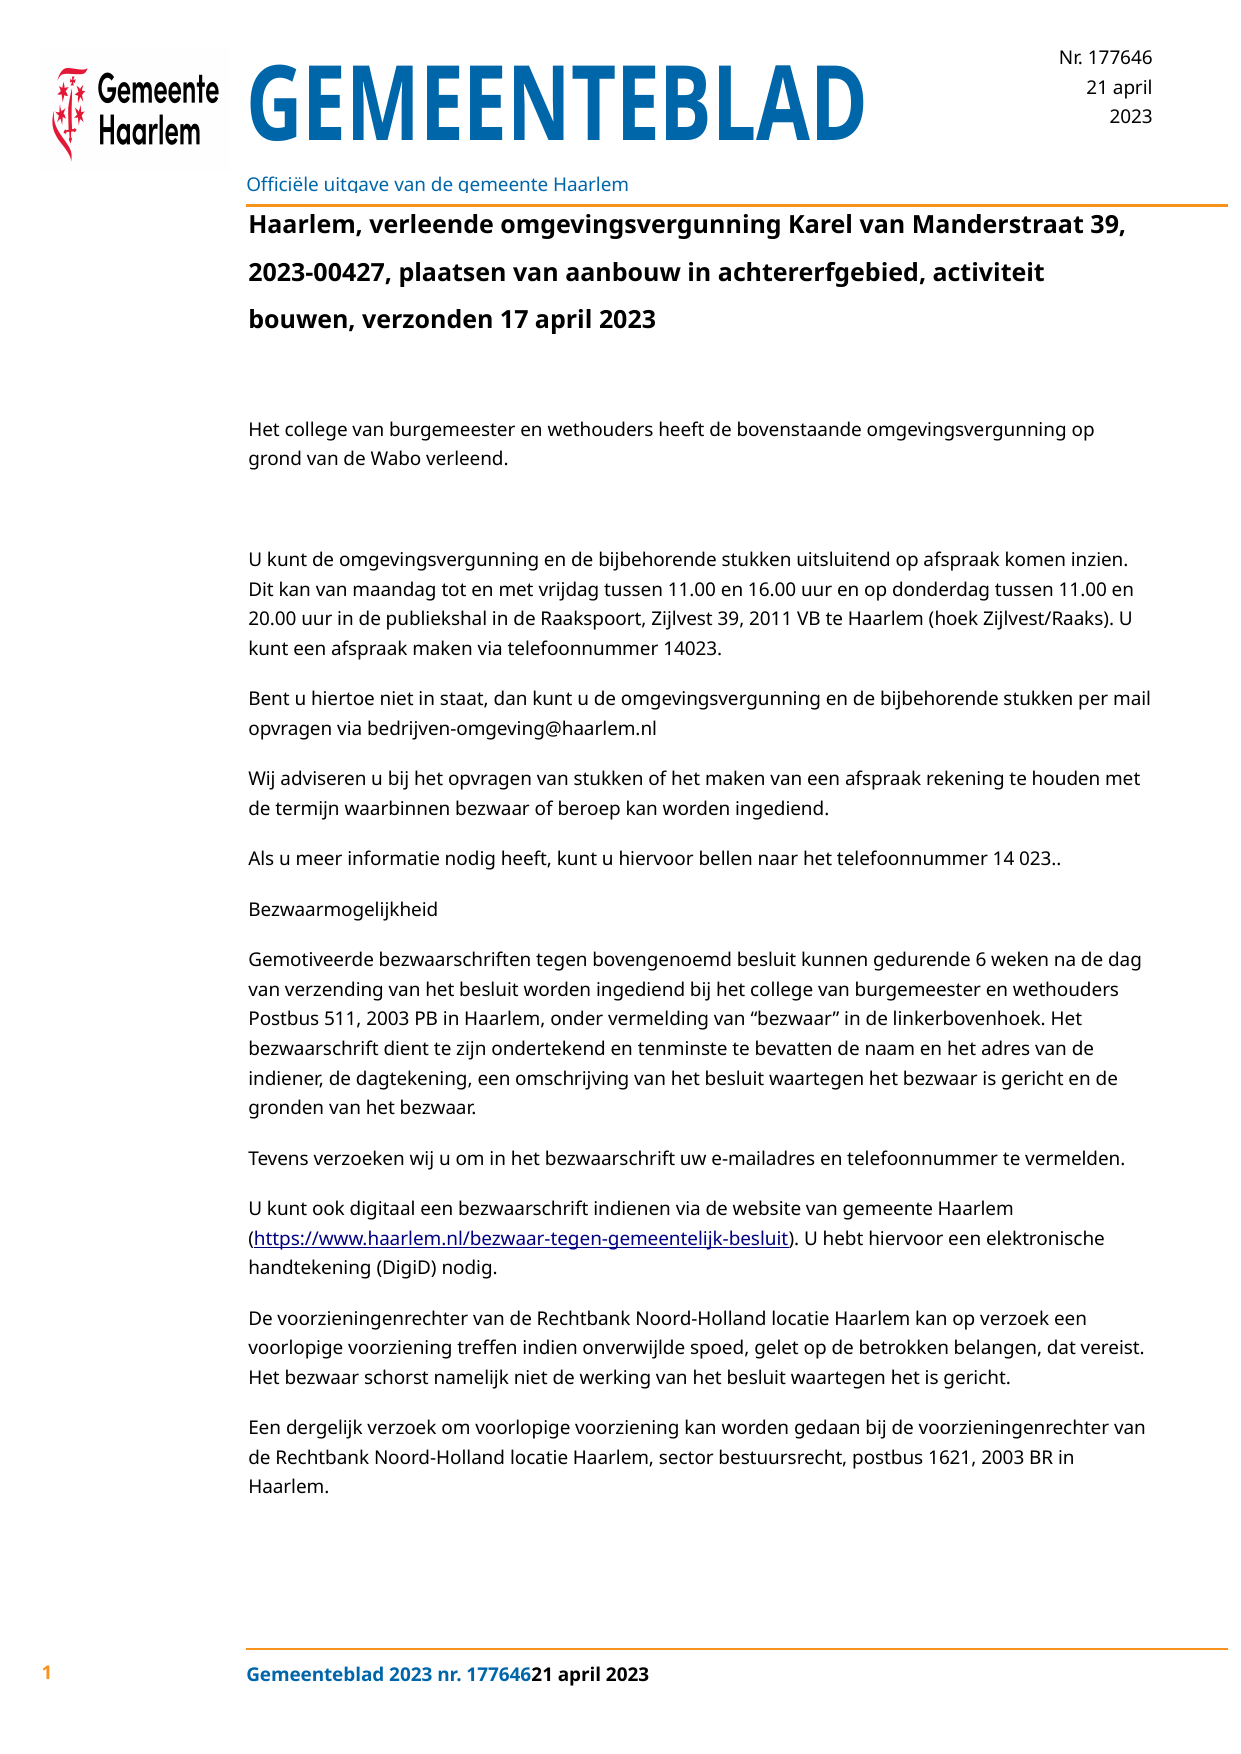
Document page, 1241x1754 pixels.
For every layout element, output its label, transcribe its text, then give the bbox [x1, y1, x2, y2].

text De voorzieningenrechter van de Rechtbank Noord-Holland locatie Haarlem kan op verzoek een voorlopige voorziening treffen indien onverwijlde spoed, gelet op de betrokken belangen, dat vereist. Het bezwaar schorst namelijk niet de werking van het besluit waartegen het is gericht. [248, 1305, 1152, 1389]
text Het college van burgemeester en wethouders heeft de bovenstaande omgevingsvergunning op grond van de Wabo verleend. [248, 416, 1152, 471]
text Een dergelijk verzoek om voorlopige voorziening kan worden gedaan bij de voorzieningenrechter van de Rechtbank Noord-Holland locatie Haarlem, sector bestuursrecht, postbus 1621, 2003 BR in Haarlem. [248, 1414, 1152, 1499]
text Tevens verzoeken wij u om in het bezwaarschrift uw e-mailadres en telefoonnummer te vermelden. [248, 1145, 1152, 1170]
picture [41, 47, 231, 172]
text Als u meer informatie nodig heeft, kunt u hiervoor bellen naar het telefoonnummer 14 023.. [248, 846, 1152, 871]
text Gemotiveerde bezwaarschriften tegen bovengenoemd besluit kunnen gedurende 6 weken na de dag van verzending van het besluit worden ingediend bij het college van burgemeester en wethouders Postbus 511, 2003 PB in Haarlem, onder vermelding van “bezwaar” in de linkerbovenhoek. Het bezwaarschrift dient te zijn ondertekend en tenminste te bevatten de naam en het adres van de indiener, de dagtekening, een omschrijving van het besluit waartegen het bezwaar is gericht en de gronden van het bezwaar. [248, 946, 1152, 1120]
text U kunt de omgevingsvergunning en de bijbehorende stukken uitsluitend op afspraak komen inzien. Dit kan van maandag tot en met vrijdag tussen 11.00 en 16.00 uur en op donderdag tussen 11.00 en 20.00 uur in de publiekshal in de Raakspoort, Zijlvest 39, 2011 VB te Haarlem (hoek Zijlvest/Raaks). U kunt een afspraak maken via telefoonnummer 14023. [248, 546, 1152, 661]
text Haarlem, verleende omgevingsvergunning Karel van Manderstraat 39, 2023-00427, plaatsen van aanbouw in achtererfgebied, activiteit bouwen, verzonden 17 april 2023 [248, 207, 1152, 336]
text U kunt ook digitaal een bezwaarschrift indienen via de website van gemeente Haarlem (https://www.haarlem.nl/bezwaar-tegen-gemeentelijk-besluit). U hebt hiervoor een elektronische handtekening (DigiD) nodig. [248, 1195, 1152, 1280]
text Wij adviseren u bij het opvragen van stukken of het maken van een afspraak rekening te houden met de termijn waarbinnen bezwaar of beroep kan worden ingediend. [248, 766, 1152, 821]
text Bezwaarmogelijkheid [248, 896, 1152, 922]
text Bent u hiertoe niet in staat, dan kunt u de omgevingsvergunning en de bijbehorende stukken per mail opvragen via bedrijven-omgeving@haarlem.nl [248, 686, 1152, 741]
